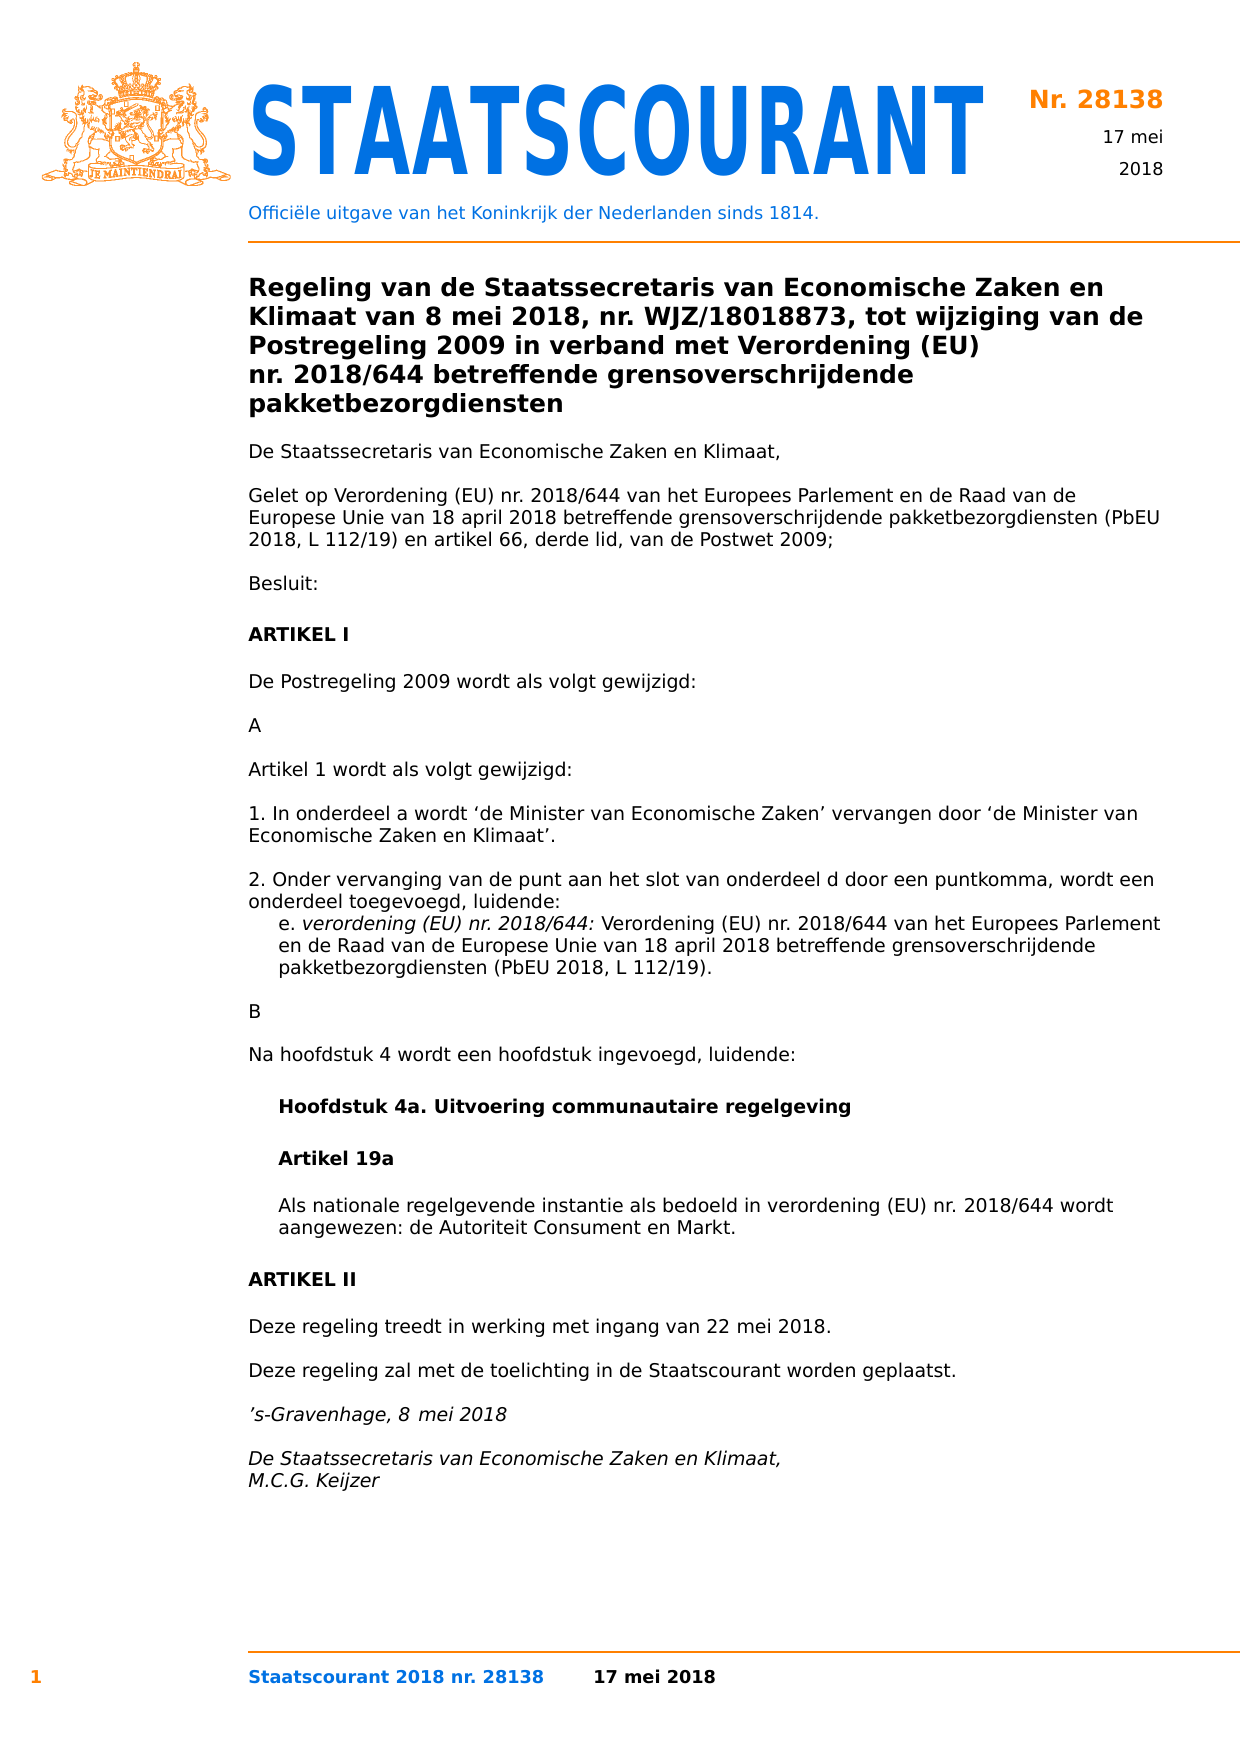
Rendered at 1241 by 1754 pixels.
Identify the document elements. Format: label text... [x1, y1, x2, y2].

text Gelet op Verordening (EU) nr. 2018/644 van het Europees Parlement en de Raad van de Europese Unie van 18 april 2018 betreffende grensoverschrijdende pakketbezorgdiensten (PbEU 2018, L 112/19) en artikel 66, derde lid, van de Postwet 2009; [248, 484, 1163, 551]
text De Postregeling 2009 wordt als volgt gewijzigd: [248, 671, 1163, 693]
table_header Nr. 28138 [998, 62, 1240, 121]
text B [248, 1001, 1163, 1022]
text De Staatssecretaris van Economische Zaken en Klimaat, M.C.G. Keijzer [248, 1448, 1163, 1492]
text ’s-Gravenhage, 8 mei 2018 [248, 1404, 1163, 1426]
table_cell Officiële uitgave van het Koninkrijk der Nederlanden sinds 1814. [248, 203, 1240, 241]
subtitle ARTIKEL II [248, 1269, 1163, 1291]
text e. verordening (EU) nr. 2018/644: Verordening (EU) nr. 2018/644 van het Europees Parlement en de Raad van de Europese Unie van 18 april 2018 betreffende grensoverschrijdende pakketbezorgdiensten (PbEU 2018, L 112/19). [278, 913, 1163, 979]
table_header STAATSCOURANT [248, 62, 998, 203]
subtitle Hoofdstuk 4a. Uitvoering communautaire regelgeving [278, 1096, 1163, 1118]
text Als nationale regelgevende instantie als bedoeld in verordening (EU) nr. 2018/644 wordt aangewezen: de Autoriteit Consument en Markt. [278, 1195, 1163, 1239]
picture [41, 62, 231, 186]
table_cell 2018 [998, 153, 1240, 203]
subtitle ARTIKEL I [248, 624, 1163, 646]
subtitle Regeling van de Staatssecretaris van Economische Zaken en Klimaat van 8 mei 2018, nr. WJZ/18018873, tot wijziging van de Postregeling 2009 in verband met Verordening (EU) nr. 2018/644 betreffende grensoverschrijdende pakketbezorgdiensten [248, 273, 1163, 419]
table_cell 17 mei [998, 121, 1240, 153]
text Na hoofdstuk 4 wordt een hoofdstuk ingevoegd, luidende: [248, 1044, 1163, 1066]
text De Staatssecretaris van Economische Zaken en Klimaat, [248, 441, 1163, 463]
text A [248, 715, 1163, 737]
text 1. In onderdeel a wordt ‘de Minister van Economische Zaken’ vervangen door ‘de Minister van Economische Zaken en Klimaat’. [248, 803, 1163, 847]
table_header [25, 62, 248, 241]
text 2. Onder vervanging van de punt aan het slot van onderdeel d door een puntkomma, wordt een onderdeel toegevoegd, luidende: [248, 869, 1163, 913]
text Besluit: [248, 572, 1163, 594]
text Deze regeling treedt in werking met ingang van 22 mei 2018. [248, 1316, 1163, 1338]
text Deze regeling zal met de toelichting in de Staatscourant worden geplaatst. [248, 1360, 1163, 1382]
subtitle Artikel 19a [278, 1148, 1163, 1170]
text Artikel 1 wordt als volgt gewijzigd: [248, 759, 1163, 781]
